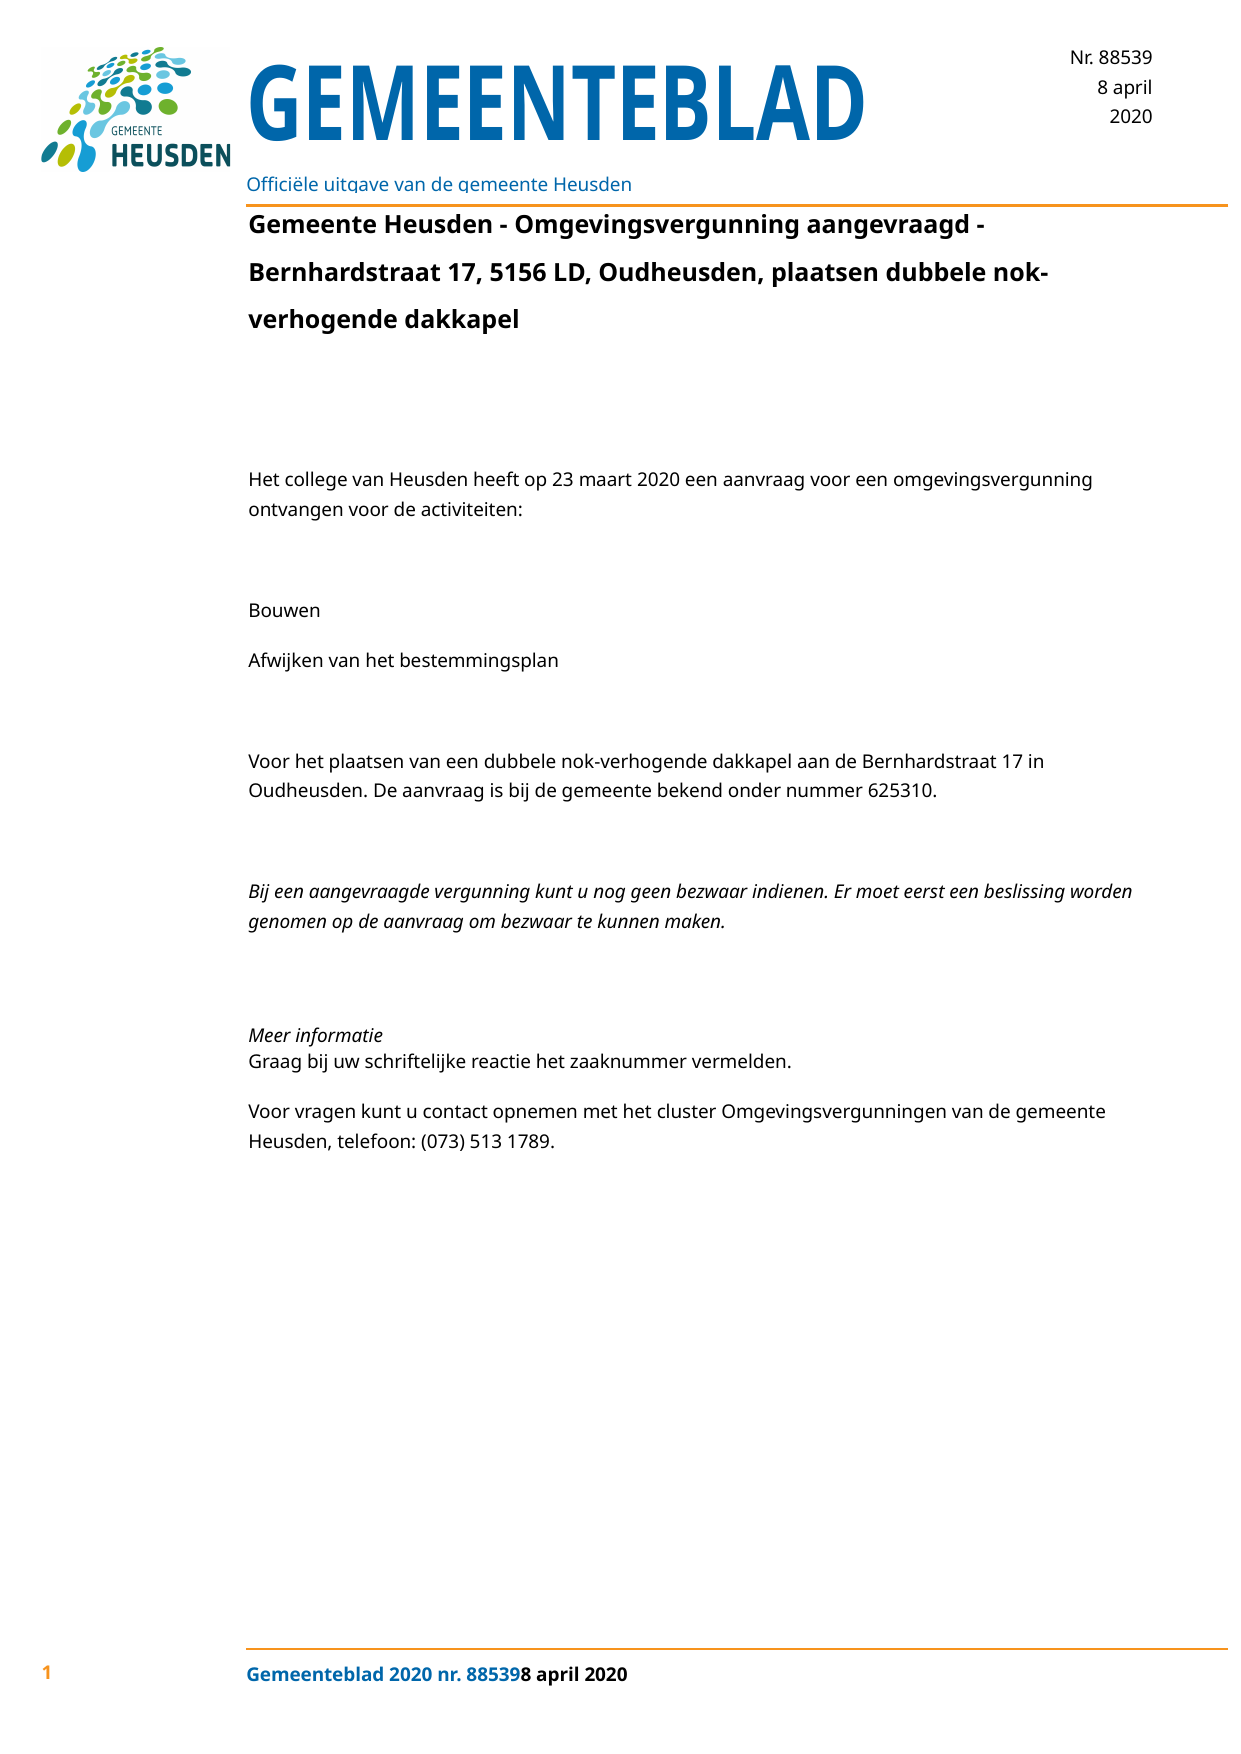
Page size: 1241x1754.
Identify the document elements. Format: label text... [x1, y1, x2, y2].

text Bouwen [248, 597, 1152, 622]
picture [41, 47, 231, 172]
text Het college van Heusden heeft op 23 maart 2020 een aanvraag voor een omgevingsvergunning ontvangen voor de activiteiten: [248, 466, 1152, 522]
text Gemeente Heusden - Omgevingsvergunning aangevraagd - Bernhardstraat 17, 5156 LD, Oudheusden, plaatsen dubbele nok-verhogende dakkapel [248, 207, 1152, 336]
text Bij een aangevraagde vergunning kunt u nog geen bezwaar indienen. Er moet eerst een beslissing worden genomen op de aanvraag om bezwaar te kunnen maken. [248, 878, 1152, 934]
text Voor vragen kunt u contact opnemen met het cluster Omgevingsvergunningen van de gemeente Heusden, telefoon: (073) 513 1789. [248, 1098, 1152, 1154]
text Graag bij uw schriftelijke reactie het zaaknummer vermelden. [248, 1048, 1152, 1074]
text Meer informatie [248, 1022, 1152, 1048]
text Afwijken van het bestemmingsplan [248, 647, 1152, 673]
text Voor het plaatsen van een dubbele nok-verhogende dakkapel aan de Bernhardstraat 17 in Oudheusden. De aanvraag is bij de gemeente bekend onder nummer 625310. [248, 748, 1152, 803]
